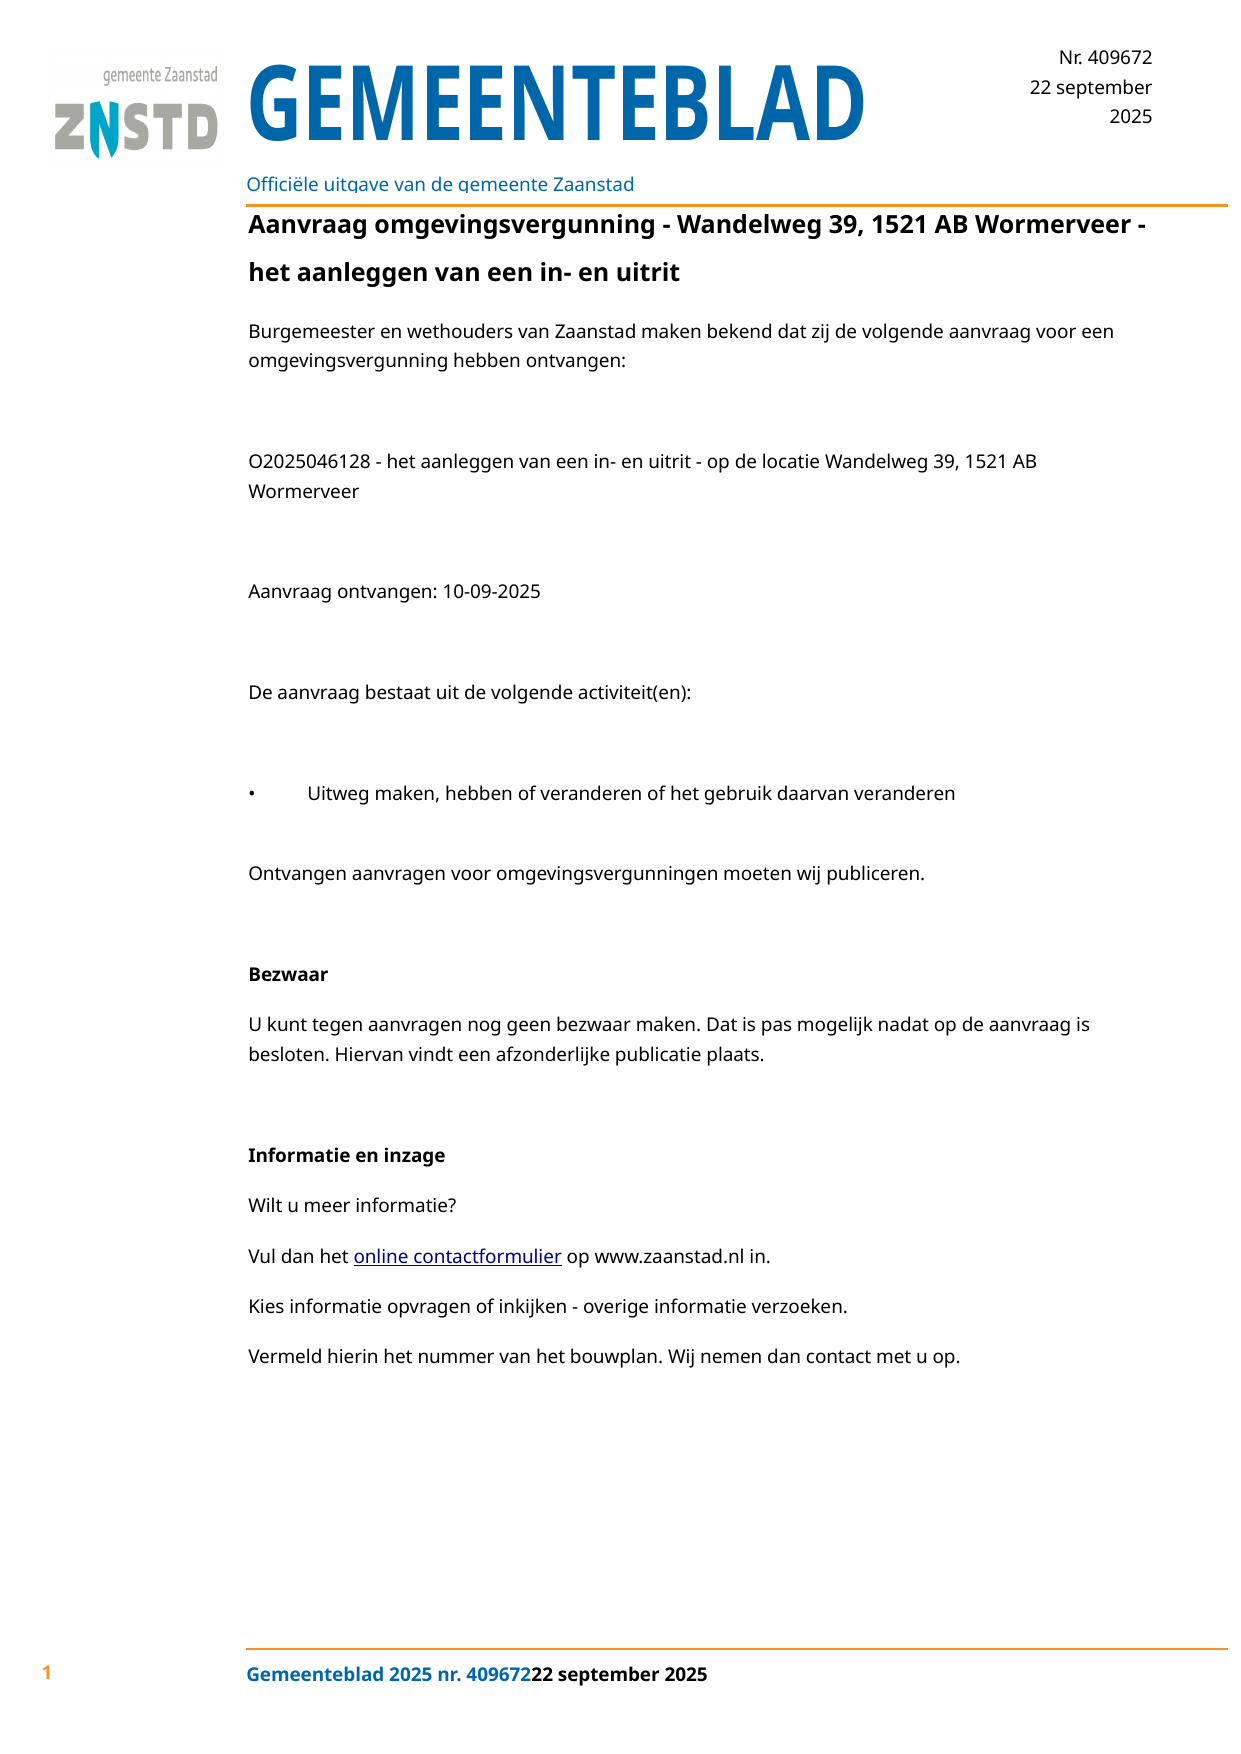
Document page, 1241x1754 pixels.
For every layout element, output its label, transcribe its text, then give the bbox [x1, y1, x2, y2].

text Aanvraag omgevingsvergunning - Wandelweg 39, 1521 AB Wormerveer - het aanleggen van een in- en uitrit [248, 207, 1152, 288]
text Burgemeester en wethouders van Zaanstad maken bekend dat zij de volgende aanvraag voor een omgevingsvergunning hebben ontvangen: [248, 318, 1152, 373]
text De aanvraag bestaat uit de volgende activiteit(en): [248, 679, 1152, 705]
list Uitweg maken, hebben of veranderen of het gebruik daarvan veranderen [248, 780, 1152, 806]
text Bezwaar [248, 961, 1152, 987]
picture [41, 47, 231, 172]
text O2025046128 - het aanleggen van een in- en uitrit - op de locatie Wandelweg 39, 1521 AB Wormerveer [248, 448, 1152, 504]
text Vermeld hierin het nummer van het bouwplan. Wij nemen dan contact met u op. [248, 1344, 1152, 1369]
text Aanvraag ontvangen: 10-09-2025 [248, 579, 1152, 604]
text Wilt u meer informatie? [248, 1192, 1152, 1218]
text Ontvangen aanvragen voor omgevingsvergunningen moeten wij publiceren. [248, 860, 1152, 886]
text Informatie en inzage [248, 1142, 1152, 1168]
text Kies informatie opvragen of inkijken - overige informatie verzoeken. [248, 1293, 1152, 1319]
text U kunt tegen aanvragen nog geen bezwaar maken. Dat is pas mogelijk nadat op de aanvraag is besloten. Hiervan vindt een afzonderlijke publicatie plaats. [248, 1012, 1152, 1067]
text Vul dan het online contactformulier op www.zaanstad.nl in. [248, 1243, 1152, 1269]
